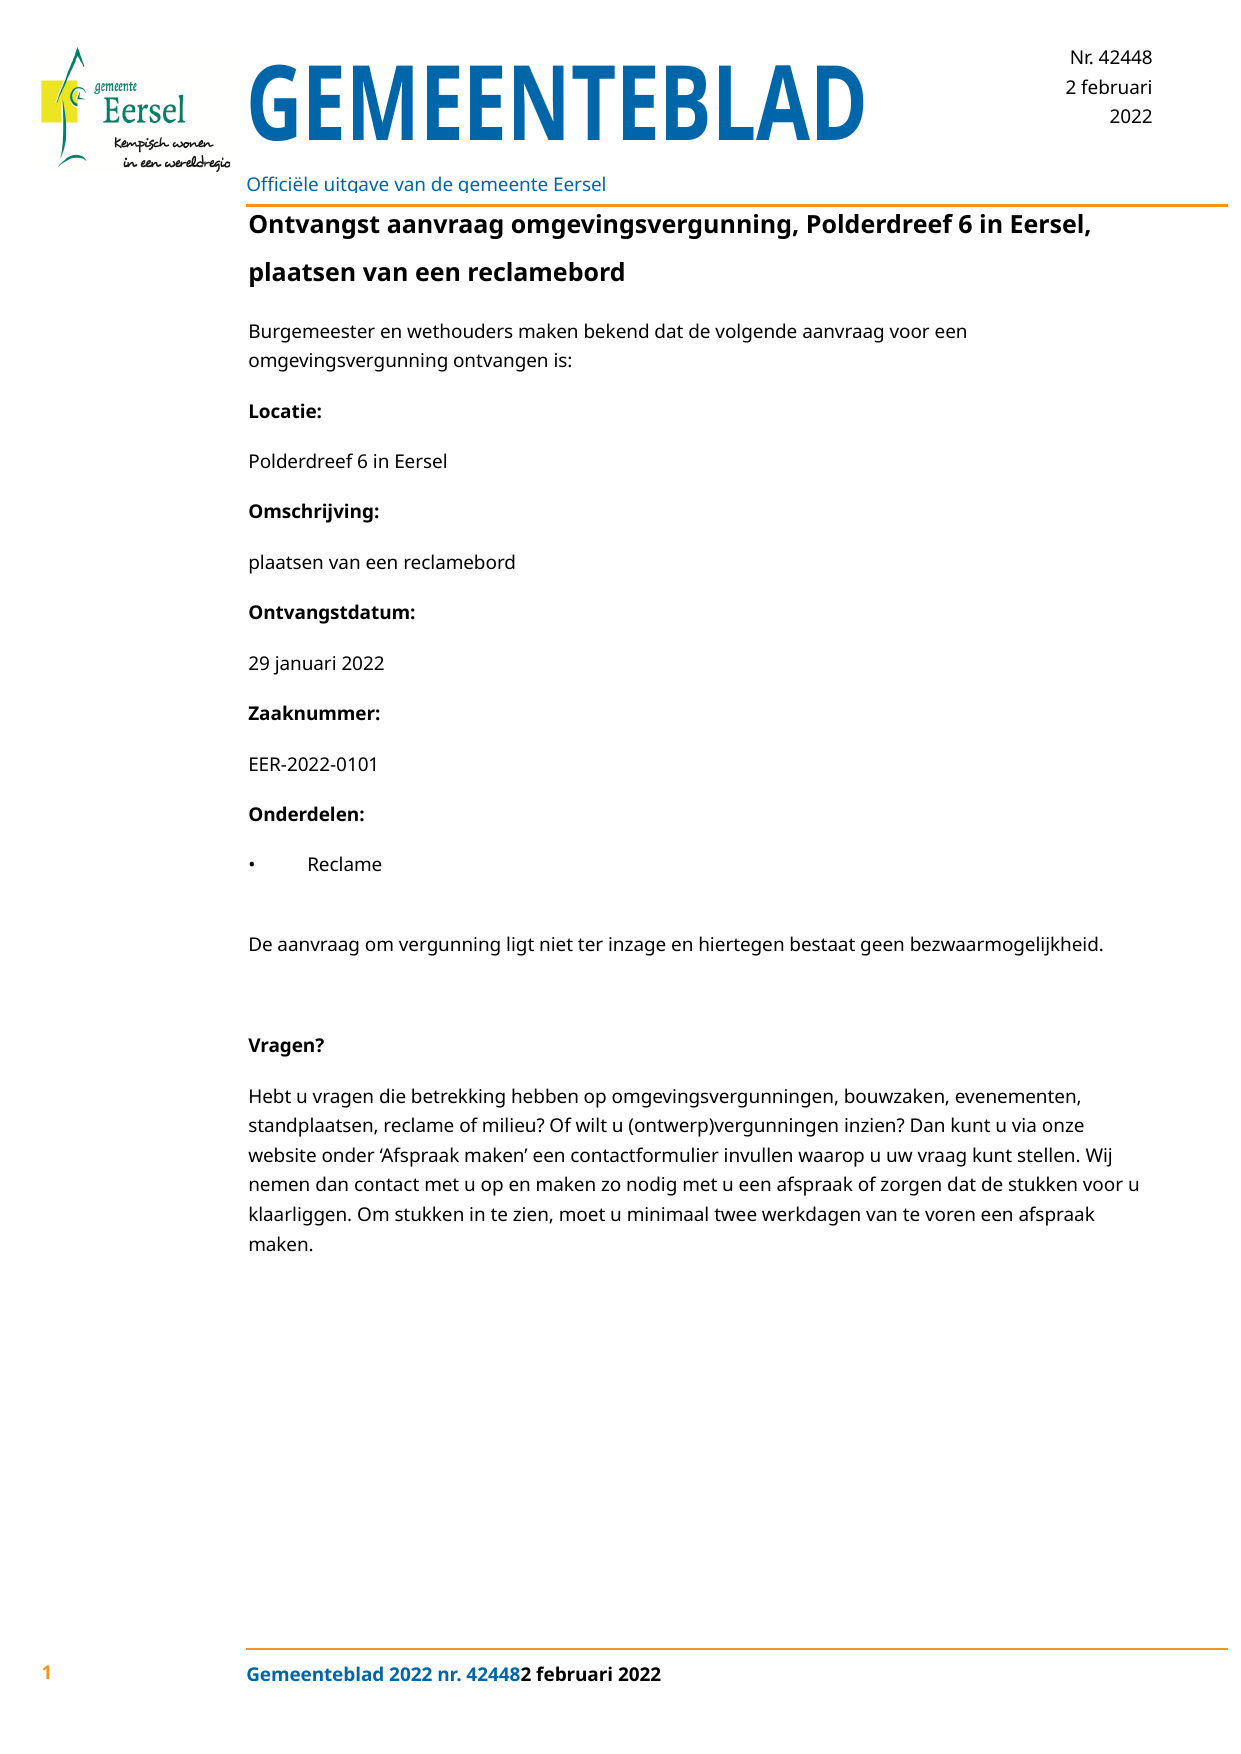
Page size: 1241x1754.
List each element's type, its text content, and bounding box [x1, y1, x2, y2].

text Ontvangstdatum: [248, 599, 1152, 625]
text plaatsen van een reclamebord [248, 549, 1152, 575]
picture [41, 47, 231, 172]
text Vragen? [248, 1032, 1152, 1058]
text EER-2022-0101 [248, 751, 1152, 777]
text Ontvangst aanvraag omgevingsvergunning, Polderdreef 6 in Eersel, plaatsen van een reclamebord [248, 207, 1152, 288]
text Locatie: [248, 398, 1152, 424]
text 29 januari 2022 [248, 650, 1152, 676]
text Hebt u vragen die betrekking hebben op omgevingsvergunningen, bouwzaken, evenementen, standplaatsen, reclame of milieu? Of wilt u (ontwerp)vergunningen inzien? Dan kunt u via onze website onder ‘Afspraak maken’ een contactformulier invullen waarop u uw vraag kunt stellen. Wij nemen dan contact met u op en maken zo nodig met u een afspraak of zorgen dat de stukken voor u klaarliggen. Om stukken in te zien, moet u minimaal twee werkdagen van te voren een afspraak maken. [248, 1083, 1152, 1257]
list Reclame [248, 852, 1152, 877]
text Burgemeester en wethouders maken bekend dat de volgende aanvraag voor een omgevingsvergunning ontvangen is: [248, 318, 1152, 373]
text Polderdreef 6 in Eersel [248, 448, 1152, 474]
text De aanvraag om vergunning ligt niet ter inzage en hiertegen bestaat geen bezwaarmogelijkheid. [248, 932, 1152, 957]
text Zaaknummer: [248, 700, 1152, 726]
text Omschrijving: [248, 499, 1152, 524]
text Onderdelen: [248, 801, 1152, 827]
